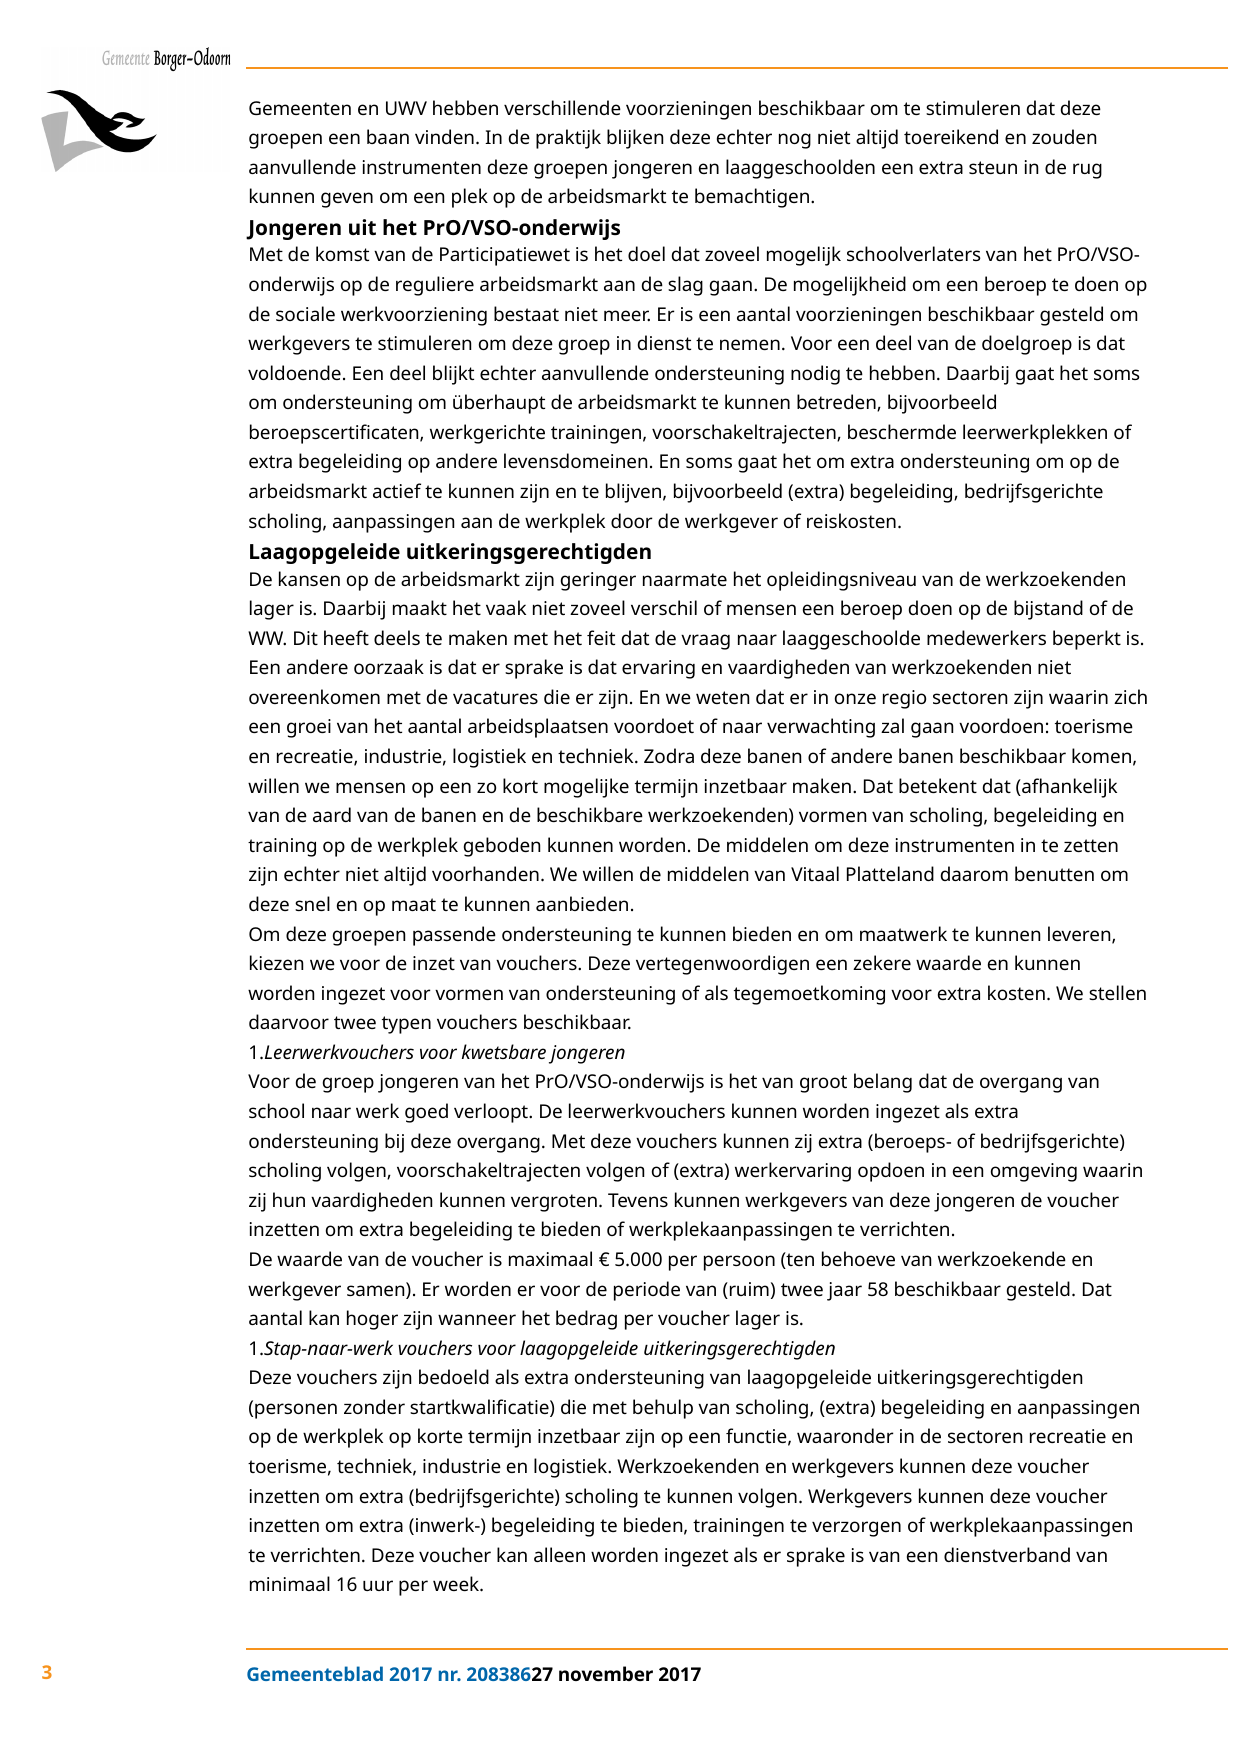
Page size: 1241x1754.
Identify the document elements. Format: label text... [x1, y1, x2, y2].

text Laagopgeleide uitkeringsgerechtigden [248, 537, 1152, 566]
text Gemeenten en UWV hebben verschillende voorzieningen beschikbaar om te stimuleren dat deze groepen een baan vinden. In de praktijk blijken deze echter nog niet altijd toereikend en zouden aanvullende instrumenten deze groepen jongeren en laaggeschoolden een extra steun in de rug kunnen geven om een plek op de arbeidsmarkt te bemachtigen. [248, 95, 1152, 209]
text Om deze groepen passende ondersteuning te kunnen bieden en om maatwerk te kunnen leveren, kiezen we voor de inzet van vouchers. Deze vertegenwoordigen een zekere waarde en kunnen worden ingezet voor vormen van ondersteuning of als tegemoetkoming voor extra kosten. We stellen daarvoor twee typen vouchers beschikbaar. [248, 921, 1152, 1035]
text Deze vouchers zijn bedoeld als extra ondersteuning van laagopgeleide uitkeringsgerechtigden (personen zonder startkwalificatie) die met behulp van scholing, (extra) begeleiding en aanpassingen op de werkplek op korte termijn inzetbaar zijn op een functie, waaronder in de sectoren recreatie en toerisme, techniek, industrie en logistiek. Werkzoekenden en werkgevers kunnen deze voucher inzetten om extra (bedrijfsgerichte) scholing te kunnen volgen. Werkgevers kunnen deze voucher inzetten om extra (inwerk-) begeleiding te bieden, trainingen te verzorgen of werkplekaanpassingen te verrichten. Deze voucher kan alleen worden ingezet als er sprake is van een dienstverband van minimaal 16 uur per week. [248, 1364, 1152, 1597]
text Voor de groep jongeren van het PrO/VSO-onderwijs is het van groot belang dat de overgang van school naar werk goed verloopt. De leerwerkvouchers kunnen worden ingezet als extra ondersteuning bij deze overgang. Met deze vouchers kunnen zij extra (beroeps- of bedrijfsgerichte) scholing volgen, voorschakeltrajecten volgen of (extra) werkervaring opdoen in een omgeving waarin zij hun vaardigheden kunnen vergroten. Tevens kunnen werkgevers van deze jongeren de voucher inzetten om extra begeleiding te bieden of werkplekaanpassingen te verrichten. [248, 1069, 1152, 1242]
text 1.Leerwerkvouchers voor kwetsbare jongeren [248, 1039, 1152, 1065]
picture [41, 47, 231, 172]
text 1.Stap-naar-werk vouchers voor laagopgeleide uitkeringsgerechtigden [248, 1335, 1152, 1361]
text De kansen op de arbeidsmarkt zijn geringer naarmate het opleidingsniveau van de werkzoekenden lager is. Daarbij maakt het vaak niet zoveel verschil of mensen een beroep doen op de bijstand of de WW. Dit heeft deels te maken met het feit dat de vraag naar laaggeschoolde medewerkers beperkt is. Een andere oorzaak is dat er sprake is dat ervaring en vaardigheden van werkzoekenden niet overeenkomen met de vacatures die er zijn. En we weten dat er in onze regio sectoren zijn waarin zich een groei van het aantal arbeidsplaatsen voordoet of naar verwachting zal gaan voordoen: toerisme en recreatie, industrie, logistiek en techniek. Zodra deze banen of andere banen beschikbaar komen, willen we mensen op een zo kort mogelijke termijn inzetbaar maken. Dat betekent dat (afhankelijk van de aard van de banen en de beschikbare werkzoekenden) vormen van scholing, begeleiding en training op de werkplek geboden kunnen worden. De middelen om deze instrumenten in te zetten zijn echter niet altijd voorhanden. We willen de middelen van Vitaal Platteland daarom benutten om deze snel en op maat te kunnen aanbieden. [248, 566, 1152, 917]
text Met de komst van de Participatiewet is het doel dat zoveel mogelijk schoolverlaters van het PrO/VSO-onderwijs op de reguliere arbeidsmarkt aan de slag gaan. De mogelijkheid om een beroep te doen op de sociale werkvoorziening bestaat niet meer. Er is een aantal voorzieningen beschikbaar gesteld om werkgevers te stimuleren om deze groep in dienst te nemen. Voor een deel van de doelgroep is dat voldoende. Een deel blijkt echter aanvullende ondersteuning nodig te hebben. Daarbij gaat het soms om ondersteuning om überhaupt de arbeidsmarkt te kunnen betreden, bijvoorbeeld beroepscertificaten, werkgerichte trainingen, voorschakeltrajecten, beschermde leerwerkplekken of extra begeleiding op andere levensdomeinen. En soms gaat het om extra ondersteuning om op de arbeidsmarkt actief te kunnen zijn en te blijven, bijvoorbeeld (extra) begeleiding, bedrijfsgerichte scholing, aanpassingen aan de werkplek door de werkgever of reiskosten. [248, 242, 1152, 533]
text De waarde van de voucher is maximaal € 5.000 per persoon (ten behoeve van werkzoekende en werkgever samen). Er worden er voor de periode van (ruim) twee jaar 58 beschikbaar gesteld. Dat aantal kan hoger zijn wanneer het bedrag per voucher lager is. [248, 1246, 1152, 1331]
text Jongeren uit het PrO/VSO-onderwijs [248, 213, 1152, 242]
